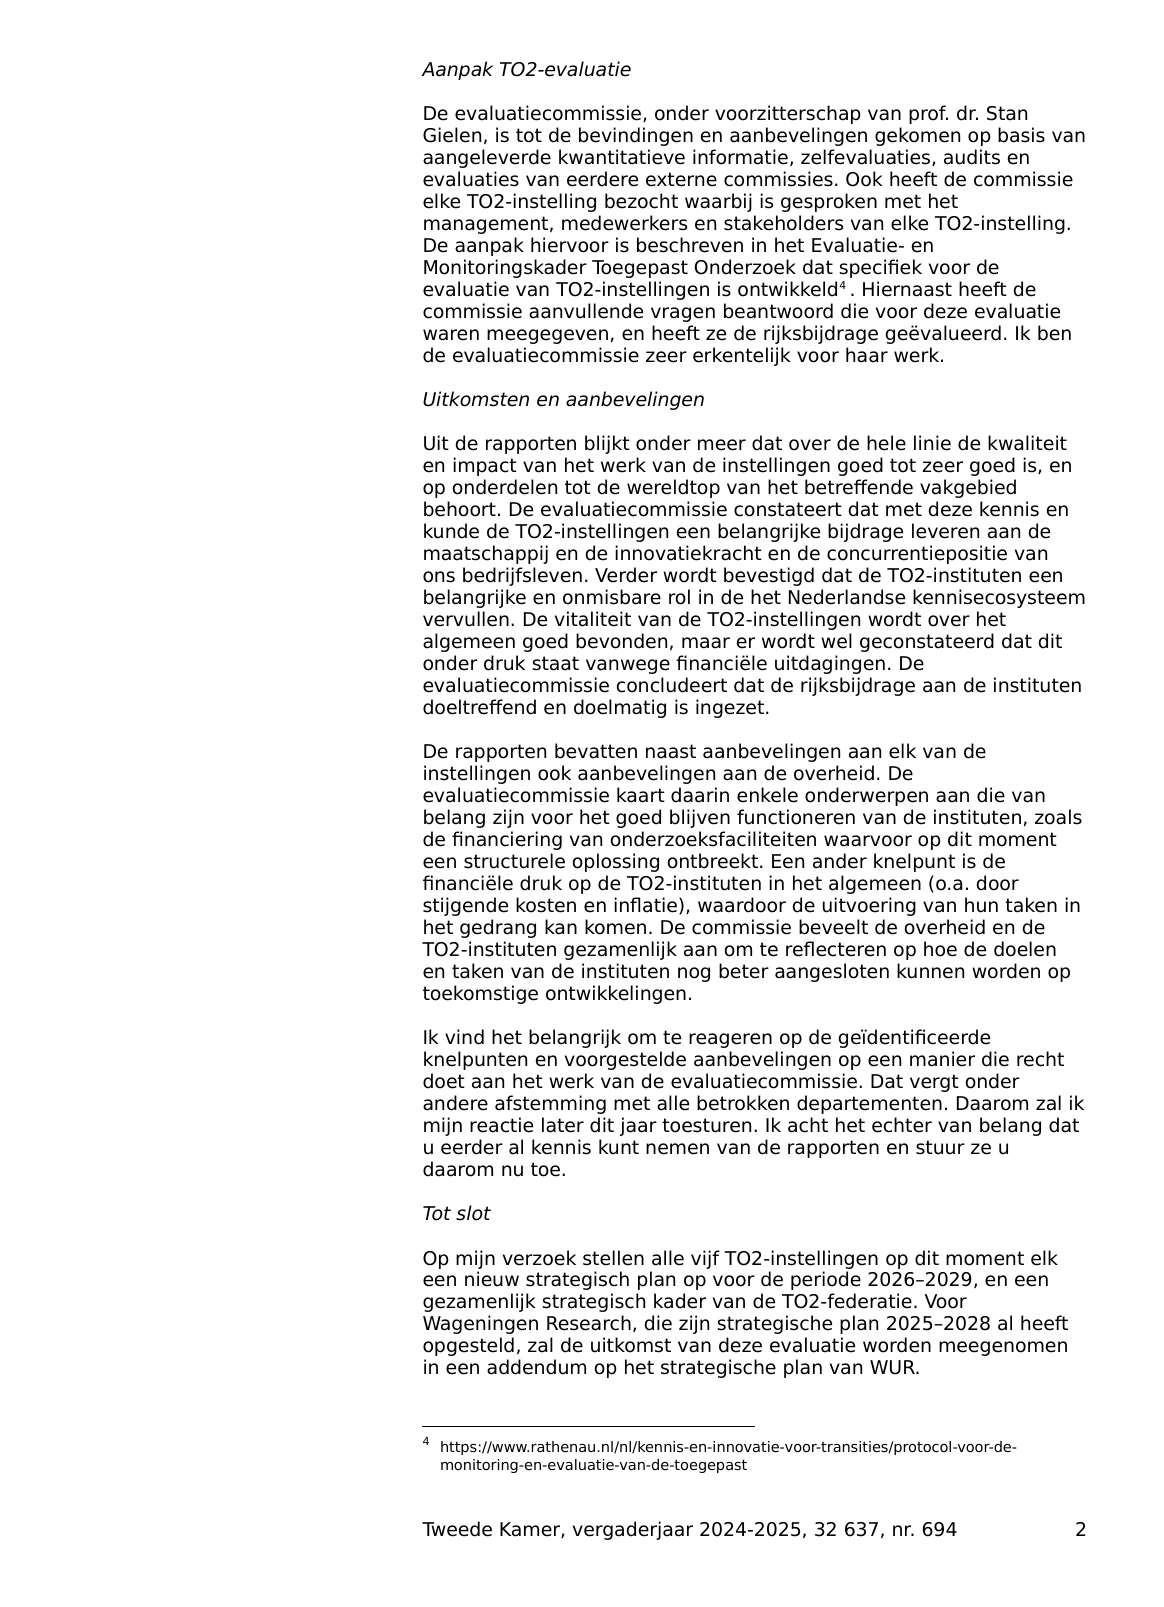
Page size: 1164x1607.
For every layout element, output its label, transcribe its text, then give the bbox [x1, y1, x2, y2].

text https://www.rathenau.nl/nl/kennis-en-innovatie-voor-transities/protocol-voor-de-monitoring-en-evaluatie-van-de-toegepast [422, 1435, 1087, 1474]
text Ik vind het belangrijk om te reageren op de geïdentificeerde knelpunten en voorgestelde aanbevelingen op een manier die recht doet aan het werk van de evaluatiecommissie. Dat vergt onder andere afstemming met alle betrokken departementen. Daarom zal ik mijn reactie later dit jaar toesturen. Ik acht het echter van belang dat u eerder al kennis kunt nemen van de rapporten en stuur ze u daarom nu toe. [422, 1027, 1087, 1181]
subtitle Uitkomsten en aanbevelingen [422, 389, 1087, 411]
text Uit de rapporten blijkt onder meer dat over de hele linie de kwaliteit en impact van het werk van de instellingen goed tot zeer goed is, en op onderdelen tot de wereldtop van het betreffende vakgebied behoort. De evaluatiecommissie constateert dat met deze kennis en kunde de TO2-instellingen een belangrijke bijdrage leveren aan de maatschappij en de innovatiekracht en de concurrentiepositie van ons bedrijfsleven. Verder wordt bevestigd dat de TO2-instituten een belangrijke en onmisbare rol in de het Nederlandse kennisecosysteem vervullen. De vitaliteit van de TO2-instellingen wordt over het algemeen goed bevonden, maar er wordt wel geconstateerd dat dit onder druk staat vanwege financiële uitdagingen. De evaluatiecommissie concludeert dat de rijksbijdrage aan de instituten doeltreffend en doelmatig is ingezet. [422, 433, 1087, 719]
text Op mijn verzoek stellen alle vijf TO2-instellingen op dit moment elk een nieuw strategisch plan op voor de periode 2026–2029, en een gezamenlijk strategisch kader van de TO2-federatie. Voor Wageningen Research, die zijn strategische plan 2025–2028 al heeft opgesteld, zal de uitkomst van deze evaluatie worden meegenomen in een addendum op het strategische plan van WUR. [422, 1247, 1087, 1379]
subtitle Tot slot [422, 1203, 1087, 1225]
text De evaluatiecommissie, onder voorzitterschap van prof. dr. Stan Gielen, is tot de bevindingen en aanbevelingen gekomen op basis van aangeleverde kwantitatieve informatie, zelfevaluaties, audits en evaluaties van eerdere externe commissies. Ook heeft de commissie elke TO2-instelling bezocht waarbij is gesproken met het management, medewerkers en stakeholders van elke TO2-instelling. De aanpak hiervoor is beschreven in het Evaluatie- en Monitoringskader Toegepast Onderzoek dat specifiek voor de evaluatie van TO2-instellingen is ontwikkeld. Hiernaast heeft de commissie aanvullende vragen beantwoord die voor deze evaluatie waren meegegeven, en heeft ze de rijksbijdrage geëvalueerd. Ik ben de evaluatiecommissie zeer erkentelijk voor haar werk. [422, 103, 1087, 367]
subtitle Aanpak TO2-evaluatie [422, 59, 1087, 81]
text De rapporten bevatten naast aanbevelingen aan elk van de instellingen ook aanbevelingen aan de overheid. De evaluatiecommissie kaart daarin enkele onderwerpen aan die van belang zijn voor het goed blijven functioneren van de instituten, zoals de financiering van onderzoeksfaciliteiten waarvoor op dit moment een structurele oplossing ontbreekt. Een ander knelpunt is de financiële druk op de TO2-instituten in het algemeen (o.a. door stijgende kosten en inflatie), waardoor de uitvoering van hun taken in het gedrang kan komen. De commissie beveelt de overheid en de TO2-instituten gezamenlijk aan om te reflecteren op hoe de doelen en taken van de instituten nog beter aangesloten kunnen worden op toekomstige ontwikkelingen. [422, 741, 1087, 1005]
